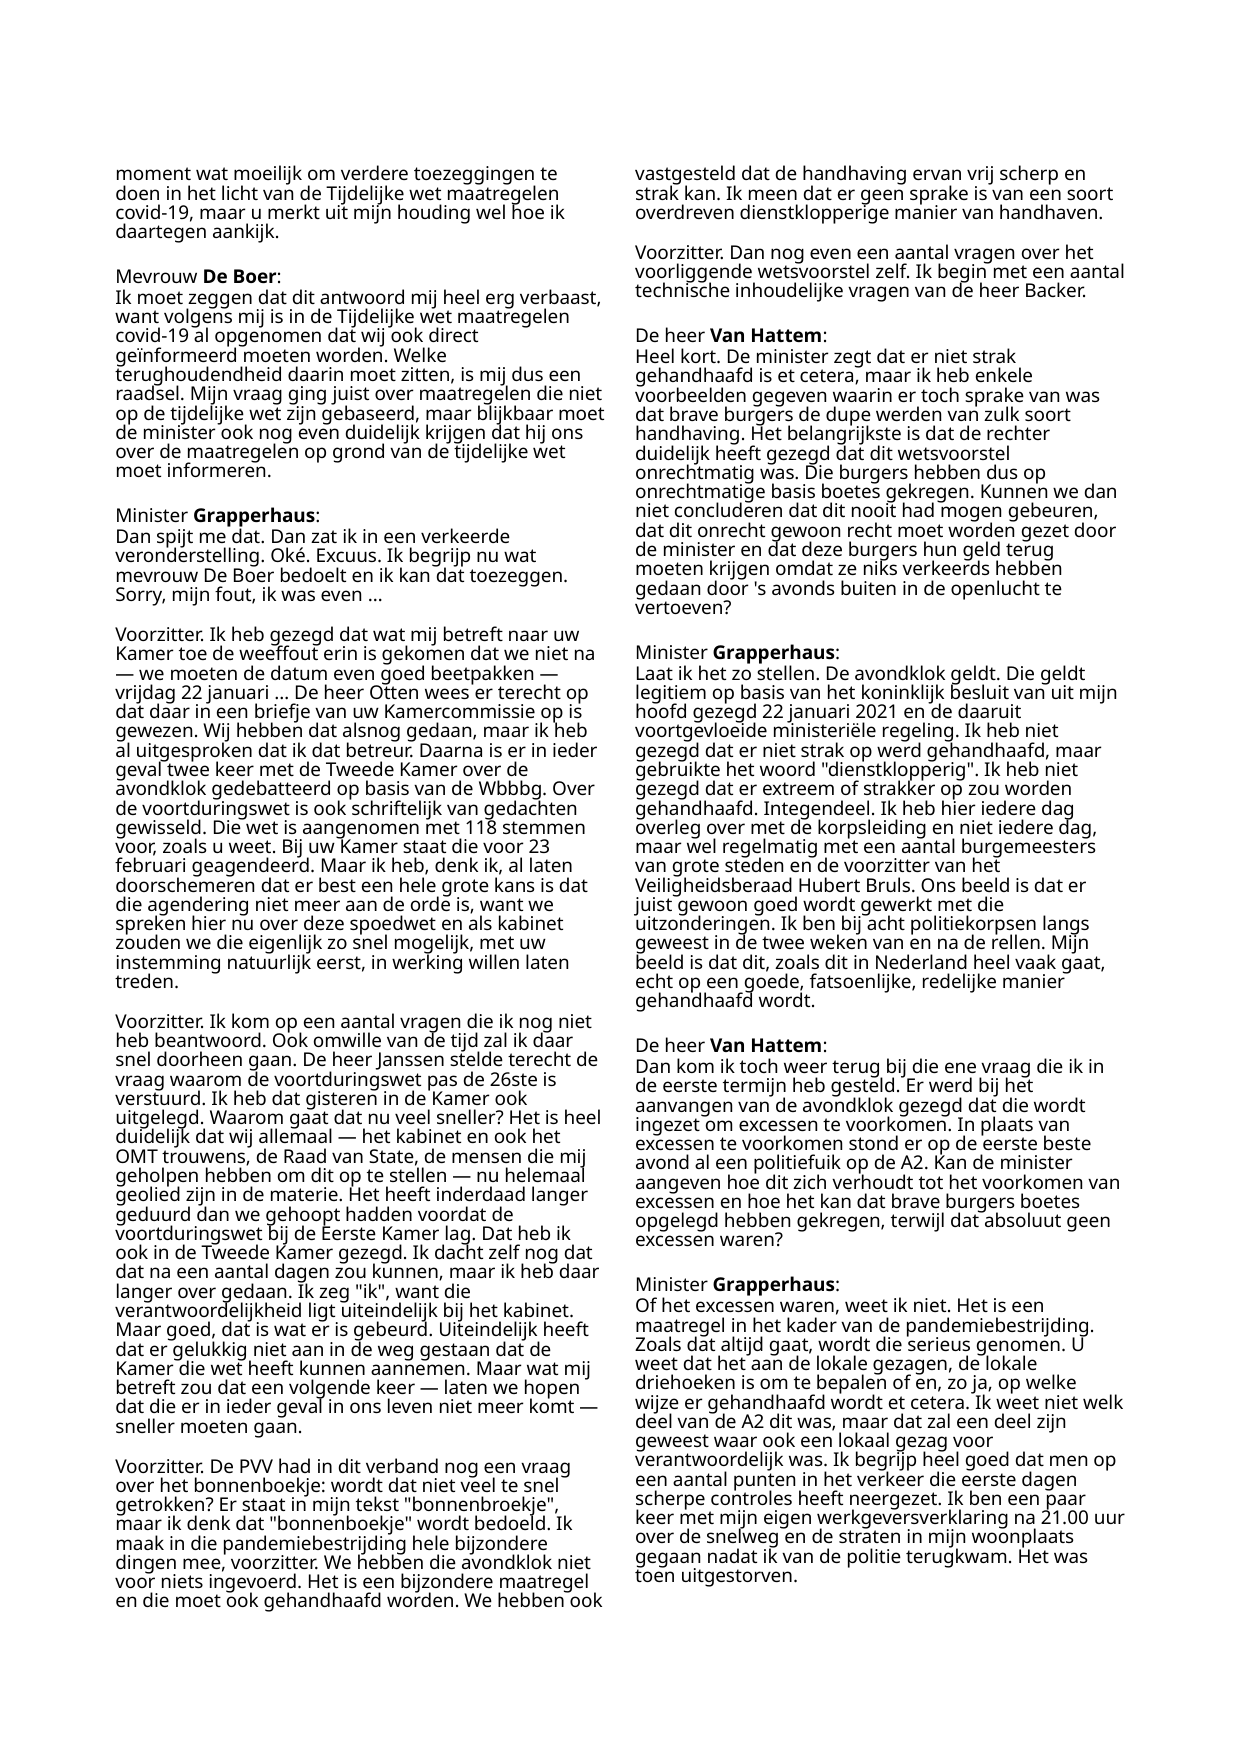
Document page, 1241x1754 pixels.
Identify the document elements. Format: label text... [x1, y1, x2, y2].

text Voorzitter. Ik heb gezegd dat wat mij betreft naar uw Kamer toe de weeffout erin is gekomen dat we niet na — we moeten de datum even goed beetpakken — vrijdag 22 januari … De heer Otten wees er terecht op dat daar in een briefje van uw Kamercommissie op is gewezen. Wij hebben dat alsnog gedaan, maar ik heb al uitgesproken dat ik dat betreur. Daarna is er in ieder geval twee keer met de Tweede Kamer over de avondklok gedebatteerd op basis van de Wbbbg. Over de voortduringswet is ook schriftelijk van gedachten gewisseld. Die wet is aangenomen met 118 stemmen voor, zoals u weet. Bij uw Kamer staat die voor 23 februari geagendeerd. Maar ik heb, denk ik, al laten doorschemeren dat er best een hele grote kans is dat die agendering niet meer aan de orde is, want we spreken hier nu over deze spoedwet en als kabinet zouden we die eigenlijk zo snel mogelijk, met uw instemming natuurlijk eerst, in werking willen laten treden. [115, 626, 605, 992]
text Voorzitter. De PVV had in dit verband nog een vraag over het bonnenboekje: wordt dat niet veel te snel getrokken? Er staat in mijn tekst "bonnenbroekje", maar ik denk dat "bonnenboekje" wordt bedoeld. Ik maak in die pandemiebestrijding hele bijzondere dingen mee, voorzitter. We hebben die avondklok niet voor niets ingevoerd. Het is een bijzondere maatregel en die moet ook gehandhaafd worden. We hebben ook [115, 1458, 605, 1612]
text De heer Van Hattem: [635, 322, 1125, 348]
text Of het excessen waren, weet ik niet. Het is een maatregel in het kader van de pandemiebestrijding. Zoals dat altijd gaat, wordt die serieus genomen. U weet dat het aan de lokale gezagen, de lokale driehoeken is om te bepalen of en, zo ja, op welke wijze er gehandhaafd wordt et cetera. Ik weet niet welk deel van de A2 dit was, maar dat zal een deel zijn geweest waar ook een lokaal gezag voor verantwoordelijk was. Ik begrijp heel goed dat men op een aantal punten in het verkeer die eerste dagen scherpe controles heeft neergezet. Ik ben een paar keer met mijn eigen werkgeversverklaring na 21.00 uur over de snelweg en de straten in mijn woonplaats gegaan nadat ik van de politie terugkwam. Het was toen uitgestorven. [635, 1297, 1125, 1586]
text De heer Van Hattem: [635, 1032, 1125, 1058]
text Heel kort. De minister zegt dat er niet strak gehandhaafd is et cetera, maar ik heb enkele voorbeelden gegeven waarin er toch sprake van was dat brave burgers de dupe werden van zulk soort handhaving. Het belangrijkste is dat de rechter duidelijk heeft gezegd dat dit wetsvoorstel onrechtmatig was. Die burgers hebben dus op onrechtmatige basis boetes gekregen. Kunnen we dan niet concluderen dat dit nooit had mogen gebeuren, dat dit onrecht gewoon recht moet worden gezet door de minister en dat deze burgers hun geld terug moeten krijgen omdat ze niks verkeerds hebben gedaan door 's avonds buiten in de openlucht te vertoeven? [635, 348, 1125, 618]
text Laat ik het zo stellen. De avondklok geldt. Die geldt legitiem op basis van het koninklijk besluit van uit mijn hoofd gezegd 22 januari 2021 en de daaruit voortgevloeide ministeriële regeling. Ik heb niet gezegd dat er niet strak op werd gehandhaafd, maar gebruikte het woord "dienstklopperig". Ik heb niet gezegd dat er extreem of strakker op zou worden gehandhaafd. Integendeel. Ik heb hier iedere dag overleg over met de korpsleiding en niet iedere dag, maar wel regelmatig met een aantal burgemeesters van grote steden en de voorzitter van het Veiligheidsberaad Hubert Bruls. Ons beeld is dat er juist gewoon goed wordt gewerkt met die uitzonderingen. Ik ben bij acht politiekorpsen langs geweest in de twee weken van en na de rellen. Mijn beeld is dat dit, zoals dit in Nederland heel vaak gaat, echt op een goede, fatsoenlijke, redelijke manier gehandhaafd wordt. [635, 664, 1125, 1011]
text vastgesteld dat de handhaving ervan vrij scherp en strak kan. Ik meen dat er geen sprake is van een soort overdreven dienstklopperige manier van handhaven. [635, 165, 1125, 223]
text Minister Grapperhaus: [635, 639, 1125, 664]
text Mevrouw De Boer: [115, 263, 605, 289]
text Voorzitter. Dan nog even een aantal vragen over het voorliggende wetsvoorstel zelf. Ik begin met een aantal technische inhoudelijke vragen van de heer Backer. [635, 244, 1125, 302]
text Dan kom ik toch weer terug bij die ene vraag die ik in de eerste termijn heb gesteld. Er werd bij het aanvangen van de avondklok gezegd dat die wordt ingezet om excessen te voorkomen. In plaats van excessen te voorkomen stond er op de eerste beste avond al een politiefuik op de A2. Kan de minister aangeven hoe dit zich verhoudt tot het voorkomen van excessen en hoe het kan dat brave burgers boetes opgelegd hebben gekregen, terwijl dat absoluut geen excessen waren? [635, 1058, 1125, 1251]
text Dan spijt me dat. Dan zat ik in een verkeerde veronderstelling. Oké. Excuus. Ik begrijp nu wat mevrouw De Boer bedoelt en ik kan dat toezeggen. Sorry, mijn fout, ik was even … [115, 528, 605, 605]
text Ik moet zeggen dat dit antwoord mij heel erg verbaast, want volgens mij is in de Tijdelijke wet maatregelen covid-19 al opgenomen dat wij ook direct geïnformeerd moeten worden. Welke terughoudendheid daarin moet zitten, is mij dus een raadsel. Mijn vraag ging juist over maatregelen die niet op de tijdelijke wet zijn gebaseerd, maar blijkbaar moet de minister ook nog even duidelijk krijgen dat hij ons over de maatregelen op grond van de tijdelijke wet moet informeren. [115, 289, 605, 482]
text Voorzitter. Ik kom op een aantal vragen die ik nog niet heb beantwoord. Ook omwille van de tijd zal ik daar snel doorheen gaan. De heer Janssen stelde terecht de vraag waarom de voortduringswet pas de 26ste is verstuurd. Ik heb dat gisteren in de Kamer ook uitgelegd. Waarom gaat dat nu veel sneller? Het is heel duidelijk dat wij allemaal — het kabinet en ook het OMT trouwens, de Raad van State, de mensen die mij geholpen hebben om dit op te stellen — nu helemaal geolied zijn in de materie. Het heeft inderdaad langer geduurd dan we gehoopt hadden voordat de voortduringswet bij de Eerste Kamer lag. Dat heb ik ook in de Tweede Kamer gezegd. Ik dacht zelf nog dat dat na een aantal dagen zou kunnen, maar ik heb daar langer over gedaan. Ik zeg "ik", want die verantwoordelijkheid ligt uiteindelijk bij het kabinet. Maar goed, dat is wat er is gebeurd. Uiteindelijk heeft dat er gelukkig niet aan in de weg gestaan dat de Kamer die wet heeft kunnen aannemen. Maar wat mij betreft zou dat een volgende keer — laten we hopen dat die er in ieder geval in ons leven niet meer komt — sneller moeten gaan. [115, 1013, 605, 1437]
text Minister Grapperhaus: [115, 502, 605, 528]
text moment wat moeilijk om verdere toezeggingen te doen in het licht van de Tijdelijke wet maatregelen covid-19, maar u merkt uit mijn houding wel hoe ik daartegen aankijk. [115, 165, 605, 242]
text Minister Grapperhaus: [635, 1272, 1125, 1297]
